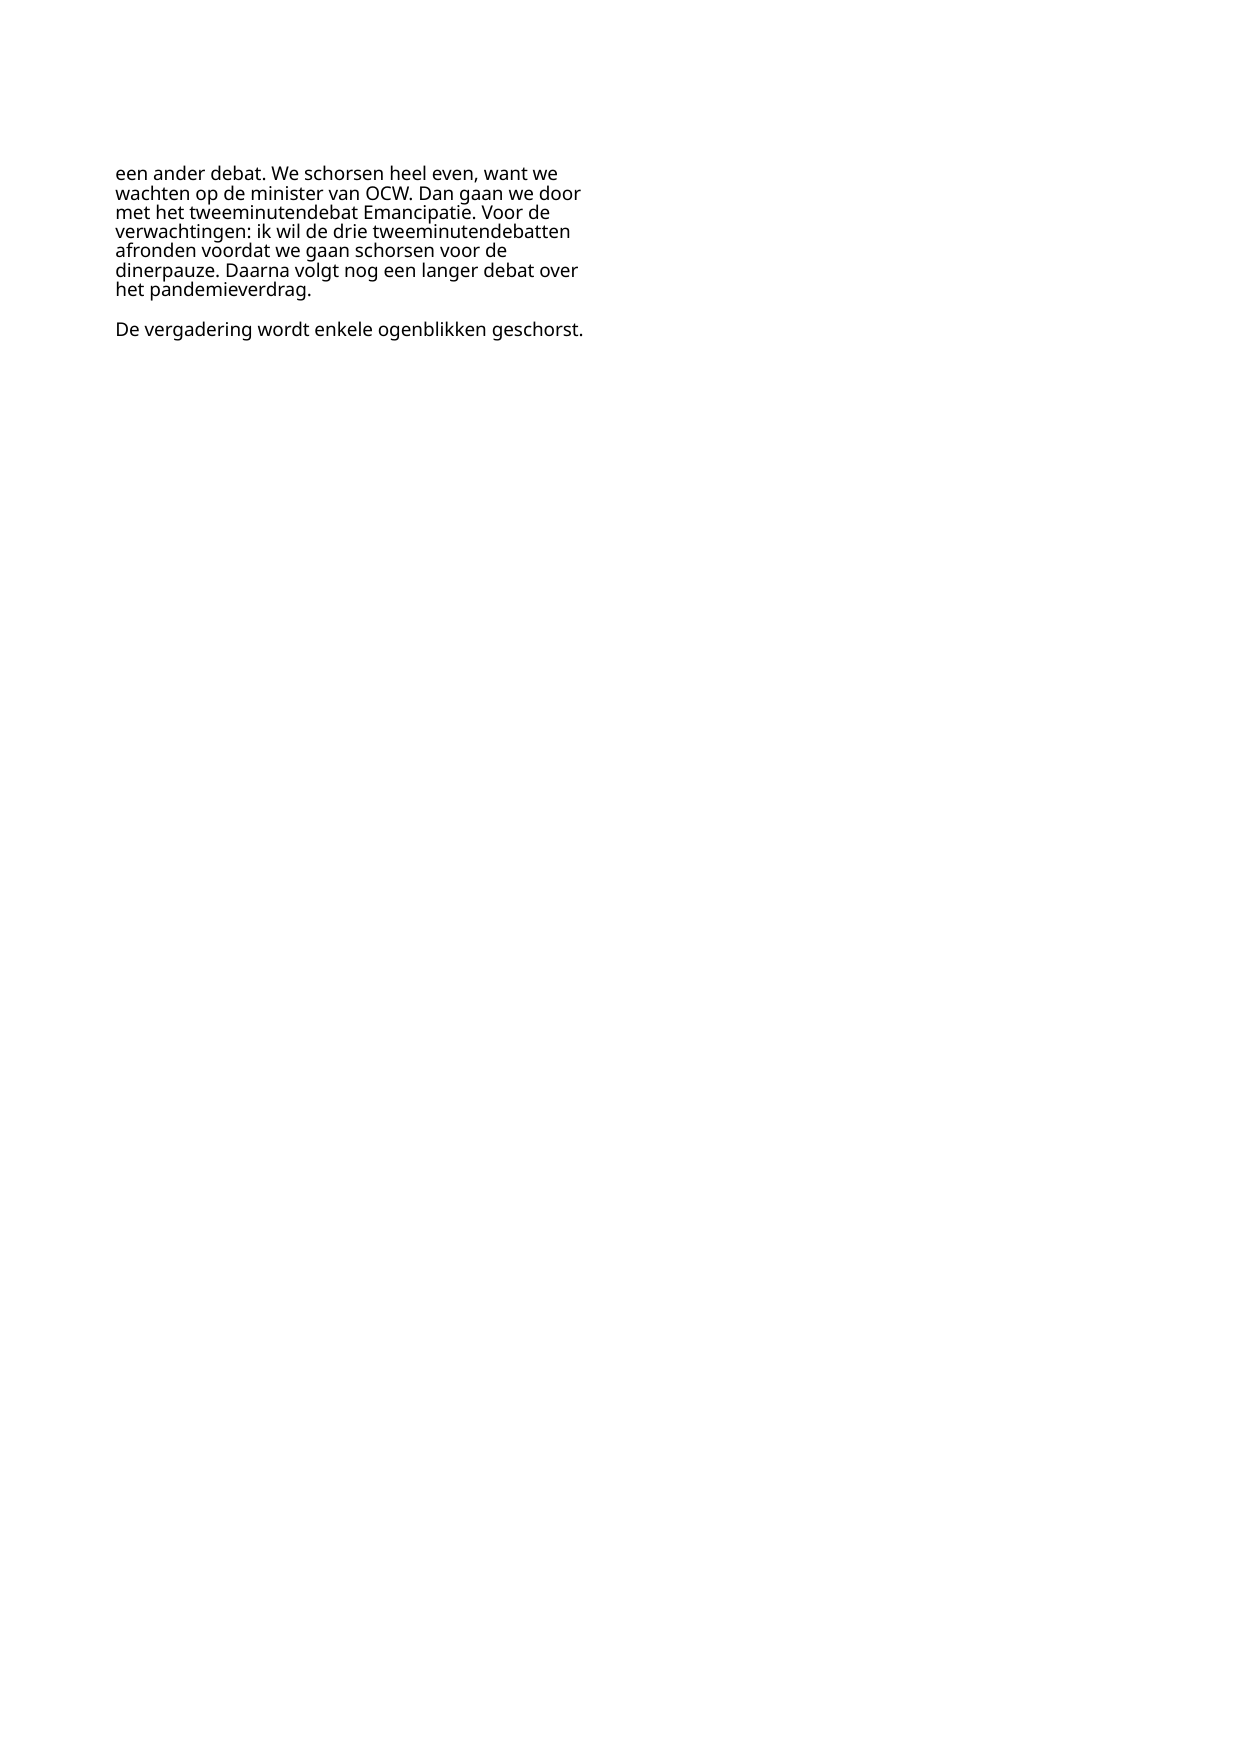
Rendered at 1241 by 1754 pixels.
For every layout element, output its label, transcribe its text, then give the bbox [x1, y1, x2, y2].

text een ander debat. We schorsen heel even, want we wachten op de minister van OCW. Dan gaan we door met het tweeminutendebat Emancipatie. Voor de verwachtingen: ik wil de drie tweeminutendebatten afronden voordat we gaan schorsen voor de dinerpauze. Daarna volgt nog een langer debat over het pandemieverdrag. [115, 165, 605, 300]
text De vergadering wordt enkele ogenblikken geschorst. [115, 321, 605, 340]
